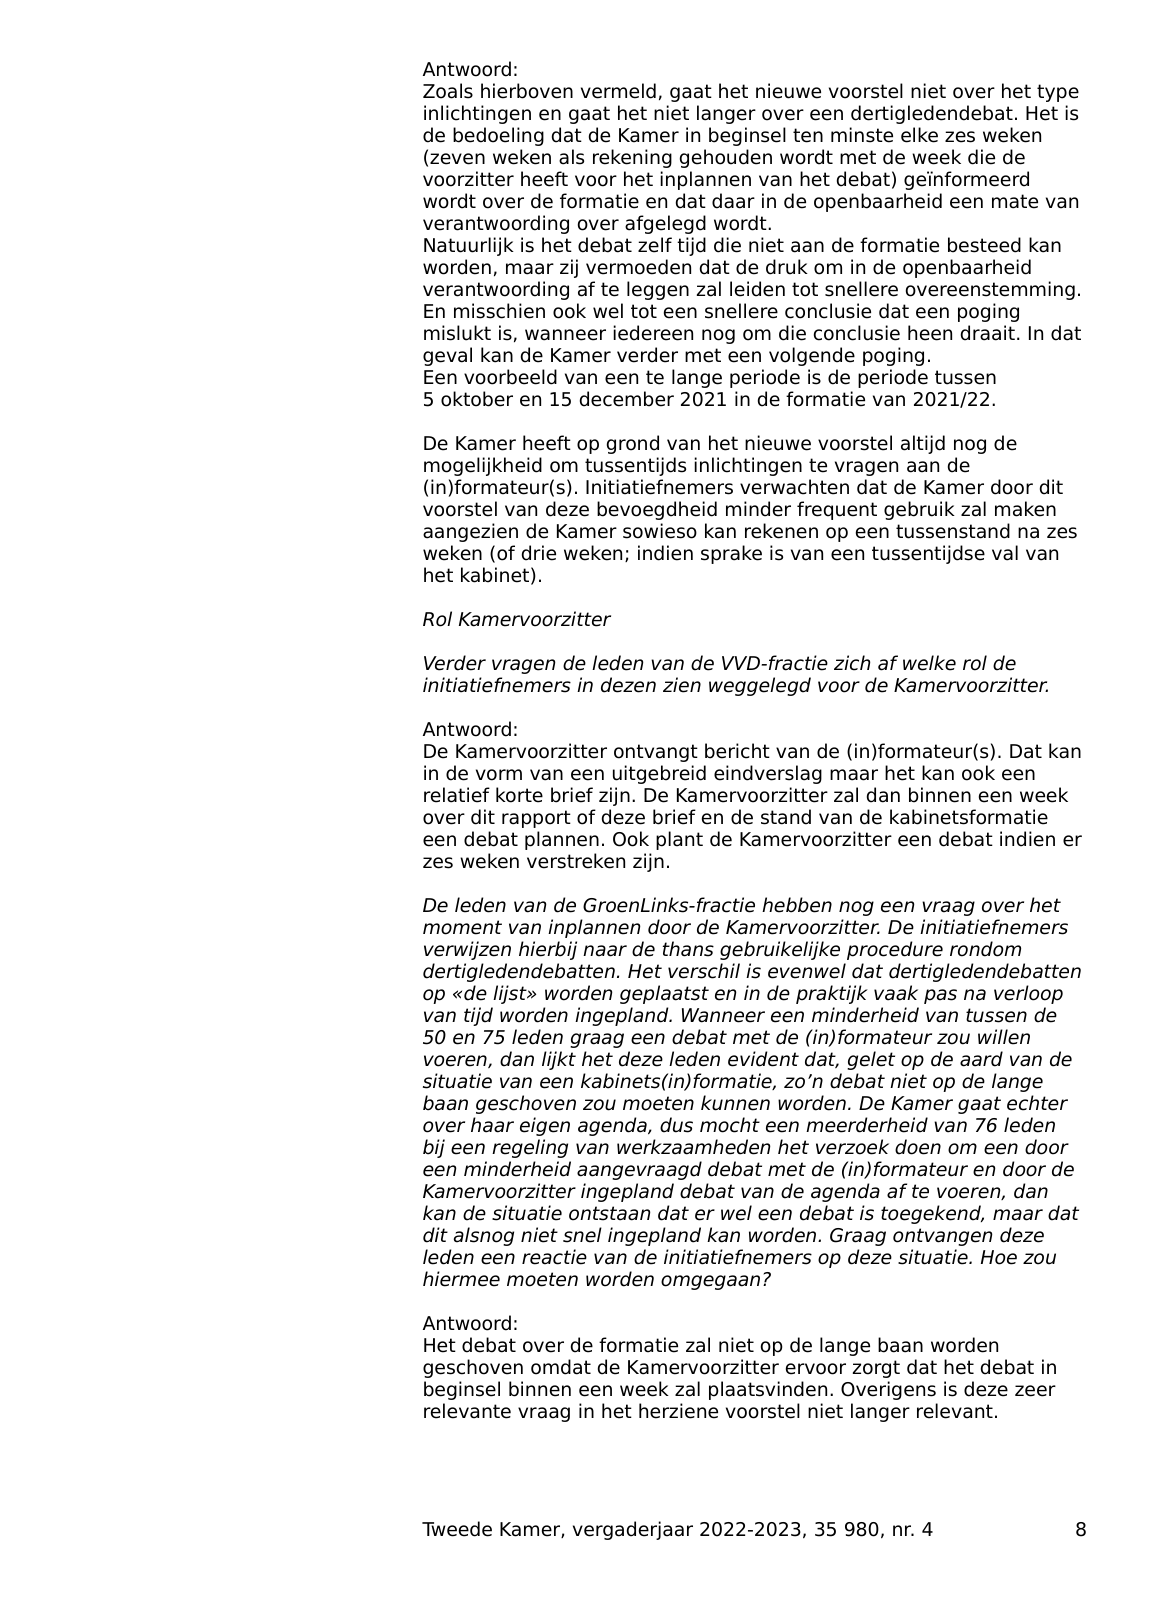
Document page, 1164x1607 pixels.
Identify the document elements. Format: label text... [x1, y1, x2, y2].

text De leden van de GroenLinks-fractie hebben nog een vraag over het moment van inplannen door de Kamervoorzitter. De initiatiefnemers verwijzen hierbij naar de thans gebruikelijke procedure rondom dertigledendebatten. Het verschil is evenwel dat dertigledendebatten op «de lijst» worden geplaatst en in de praktijk vaak pas na verloop van tijd worden ingepland. Wanneer een minderheid van tussen de 50 en 75 leden graag een debat met de (in)formateur zou willen voeren, dan lijkt het deze leden evident dat, gelet op de aard van de situatie van een kabinets(in)formatie, zo’n debat niet op de lange baan geschoven zou moeten kunnen worden. De Kamer gaat echter over haar eigen agenda, dus mocht een meerderheid van 76 leden bij een regeling van werkzaamheden het verzoek doen om een door een minderheid aangevraagd debat met de (in)formateur en door de Kamervoorzitter ingepland debat van de agenda af te voeren, dan kan de situatie ontstaan dat er wel een debat is toegekend, maar dat dit alsnog niet snel ingepland kan worden. Graag ontvangen deze leden een reactie van de initiatiefnemers op deze situatie. Hoe zou hiermee moeten worden omgegaan? [422, 895, 1087, 1291]
text Zoals hierboven vermeld, gaat het nieuwe voorstel niet over het type inlichtingen en gaat het niet langer over een dertigledendebat. Het is de bedoeling dat de Kamer in beginsel ten minste elke zes weken (zeven weken als rekening gehouden wordt met de week die de voorzitter heeft voor het inplannen van het debat) geïnformeerd wordt over de formatie en dat daar in de openbaarheid een mate van verantwoording over afgelegd wordt. [422, 81, 1087, 235]
text Verder vragen de leden van de VVD-fractie zich af welke rol de initiatiefnemers in dezen zien weggelegd voor de Kamervoorzitter. [422, 653, 1087, 697]
subtitle Rol Kamervoorzitter [422, 609, 1087, 631]
text Antwoord: [422, 1313, 1087, 1335]
text Een voorbeeld van een te lange periode is de periode tussen 5 oktober en 15 december 2021 in de formatie van 2021/22. [422, 367, 1087, 411]
text Natuurlijk is het debat zelf tijd die niet aan de formatie besteed kan worden, maar zij vermoeden dat de druk om in de openbaarheid verantwoording af te leggen zal leiden tot snellere overeenstemming. En misschien ook wel tot een snellere conclusie dat een poging mislukt is, wanneer iedereen nog om die conclusie heen draait. In dat geval kan de Kamer verder met een volgende poging. [422, 235, 1087, 367]
text Antwoord: [422, 59, 1087, 81]
text Antwoord: [422, 719, 1087, 741]
text De Kamervoorzitter ontvangt bericht van de (in)formateur(s). Dat kan in de vorm van een uitgebreid eindverslag maar het kan ook een relatief korte brief zijn. De Kamervoorzitter zal dan binnen een week over dit rapport of deze brief en de stand van de kabinetsformatie een debat plannen. Ook plant de Kamervoorzitter een debat indien er zes weken verstreken zijn. [422, 741, 1087, 873]
text Het debat over de formatie zal niet op de lange baan worden geschoven omdat de Kamervoorzitter ervoor zorgt dat het debat in beginsel binnen een week zal plaatsvinden. Overigens is deze zeer relevante vraag in het herziene voorstel niet langer relevant. [422, 1335, 1087, 1423]
text De Kamer heeft op grond van het nieuwe voorstel altijd nog de mogelijkheid om tussentijds inlichtingen te vragen aan de (in)formateur(s). Initiatiefnemers verwachten dat de Kamer door dit voorstel van deze bevoegdheid minder frequent gebruik zal maken aangezien de Kamer sowieso kan rekenen op een tussenstand na zes weken (of drie weken; indien sprake is van een tussentijdse val van het kabinet). [422, 433, 1087, 587]
